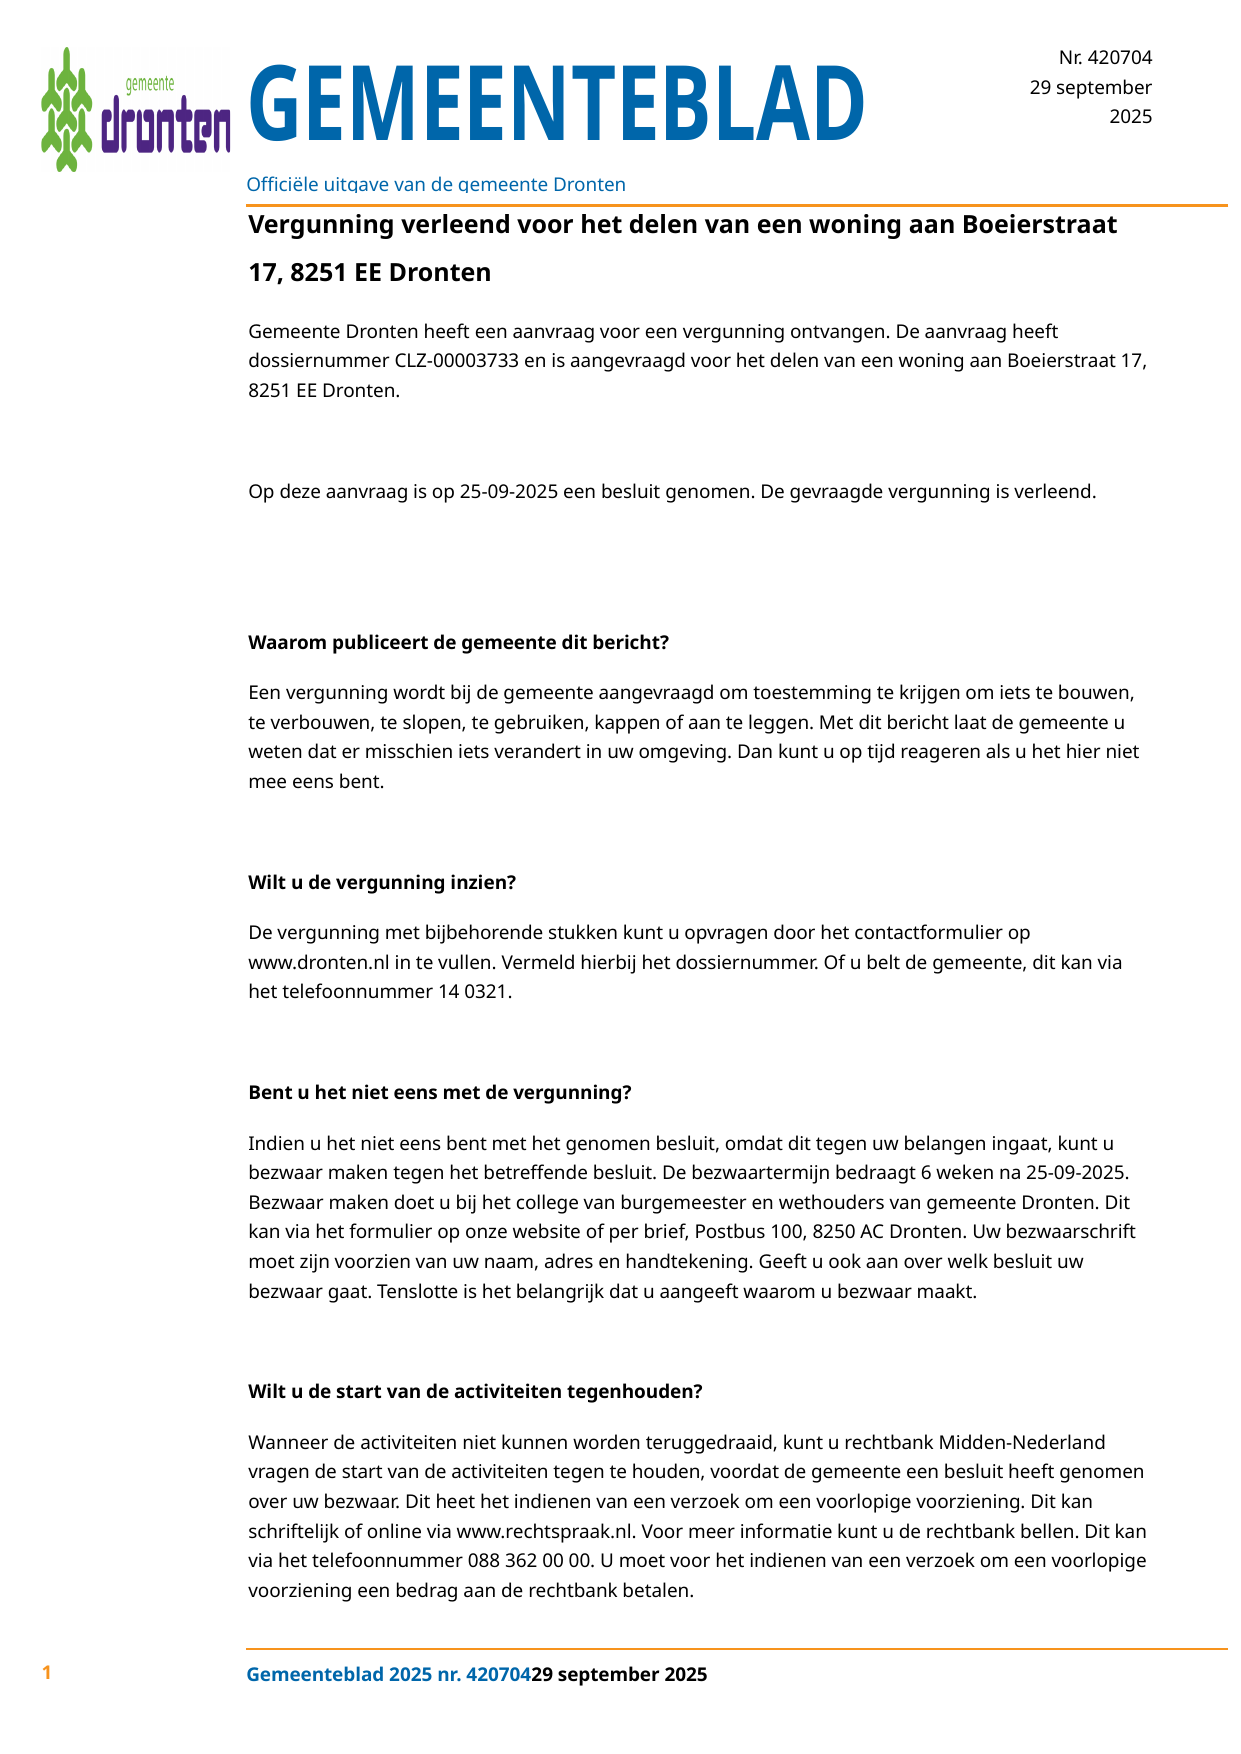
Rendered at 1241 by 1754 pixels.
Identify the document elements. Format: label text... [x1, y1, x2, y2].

text Waarom publiceert de gemeente dit bericht? [248, 629, 1152, 655]
picture [41, 47, 231, 172]
text Wanneer de activiteiten niet kunnen worden teruggedraaid, kunt u rechtbank Midden-Nederland vragen de start van de activiteiten tegen te houden, voordat de gemeente een besluit heeft genomen over uw bezwaar. Dit heet het indienen van een verzoek om een voorlopige voorziening. Dit kan schriftelijk of online via www.rechtspraak.nl. Voor meer informatie kunt u de rechtbank bellen. Dit kan via het telefoonnummer 088 362 00 00. U moet voor het indienen van een verzoek om een voorlopige voorziening een bedrag aan de rechtbank betalen. [248, 1429, 1152, 1603]
text De vergunning met bijbehorende stukken kunt u opvragen door het contactformulier op www.dronten.nl in te vullen. Vermeld hierbij het dossiernummer. Of u belt de gemeente, dit kan via het telefoonnummer 14 0321. [248, 919, 1152, 1004]
text Op deze aanvraag is op 25-09-2025 een besluit genomen. De gevraagde vergunning is verleend. [248, 478, 1152, 504]
text Gemeente Dronten heeft een aanvraag voor een vergunning ontvangen. De aanvraag heeft dossiernummer CLZ-00003733 en is aangevraagd voor het delen van een woning aan Boeierstraat 17, 8251 EE Dronten. [248, 318, 1152, 403]
text Wilt u de start van de activiteiten tegenhouden? [248, 1379, 1152, 1404]
text Wilt u de vergunning inzien? [248, 869, 1152, 895]
text Indien u het niet eens bent met het genomen besluit, omdat dit tegen uw belangen ingaat, kunt u bezwaar maken tegen het betreffende besluit. De bezwaartermijn bedraagt 6 weken na 25-09-2025. Bezwaar maken doet u bij het college van burgemeester en wethouders van gemeente Dronten. Dit kan via het formulier op onze website of per brief, Postbus 100, 8250 AC Dronten. Uw bezwaarschrift moet zijn voorzien van uw naam, adres en handtekening. Geeft u ook aan over welk besluit uw bezwaar gaat. Tenslotte is het belangrijk dat u aangeeft waarom u bezwaar maakt. [248, 1130, 1152, 1304]
text Een vergunning wordt bij de gemeente aangevraagd om toestemming te krijgen om iets te bouwen, te verbouwen, te slopen, te gebruiken, kappen of aan te leggen. Met dit bericht laat de gemeente u weten dat er misschien iets verandert in uw omgeving. Dan kunt u op tijd reageren als u het hier niet mee eens bent. [248, 679, 1152, 794]
text Bent u het niet eens met de vergunning? [248, 1079, 1152, 1105]
text Vergunning verleend voor het delen van een woning aan Boeierstraat 17, 8251 EE Dronten [248, 207, 1152, 288]
